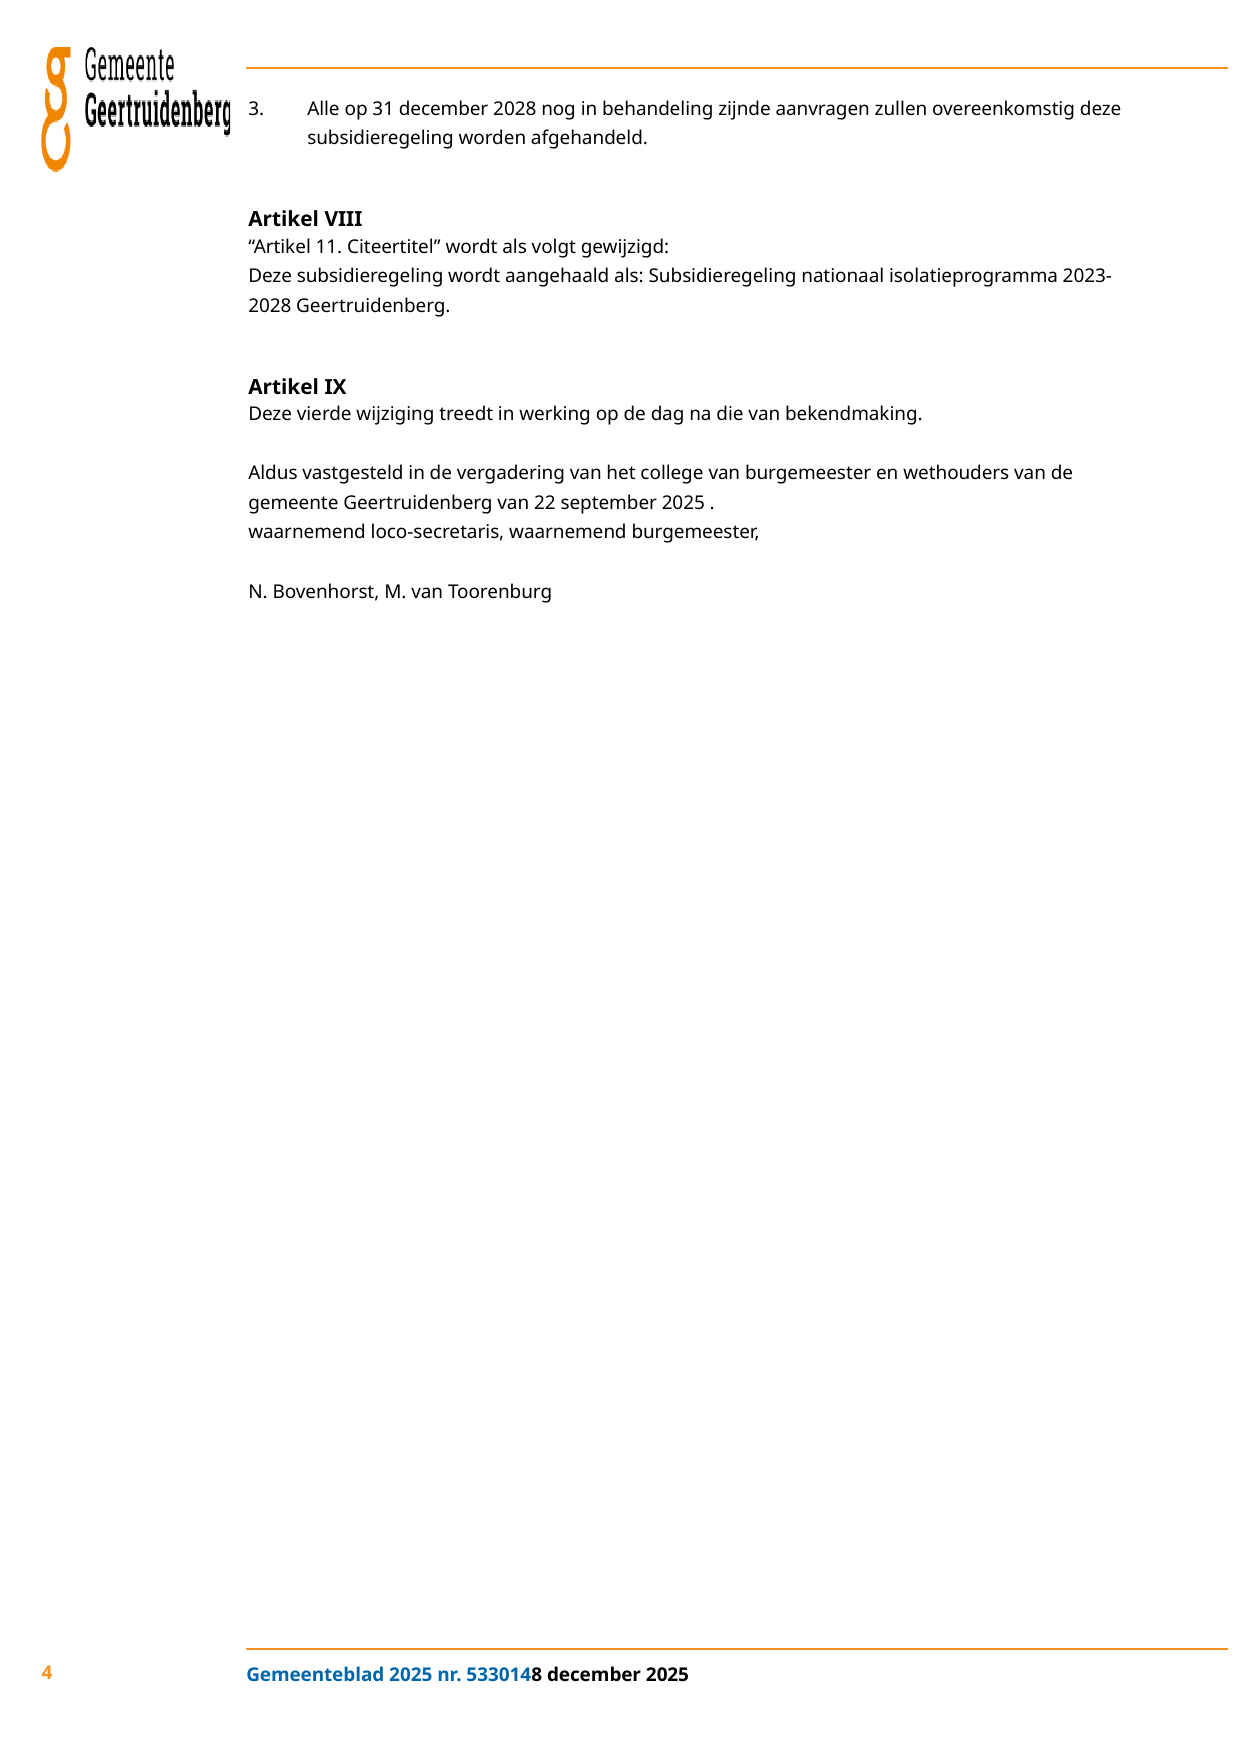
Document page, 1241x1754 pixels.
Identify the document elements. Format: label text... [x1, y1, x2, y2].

list Alle op 31 december 2028 nog in behandeling zijnde aanvragen zullen overeenkomstig deze subsidieregeling worden afgehandeld. [248, 95, 1152, 150]
text Deze subsidieregeling wordt aangehaald als: Subsidieregeling nationaal isolatieprogramma 2023-2028 Geertruidenberg. [248, 262, 1152, 318]
text Deze vierde wijziging treedt in werking op de dag na die van bekendmaking. [248, 400, 1152, 426]
text N. Bovenhorst, M. van Toorenburg [248, 578, 1152, 604]
text Artikel VIII [248, 204, 1152, 233]
picture [41, 47, 231, 172]
text Artikel IX [248, 372, 1152, 400]
text “Artikel 11. Citeertitel” wordt als volgt gewijzigd: [248, 233, 1152, 258]
text Aldus vastgesteld in de vergadering van het college van burgemeester en wethouders van de gemeente Geertruidenberg van 22 september 2025 . [248, 459, 1152, 515]
text waarnemend loco-secretaris, waarnemend burgemeester, [248, 519, 1152, 544]
